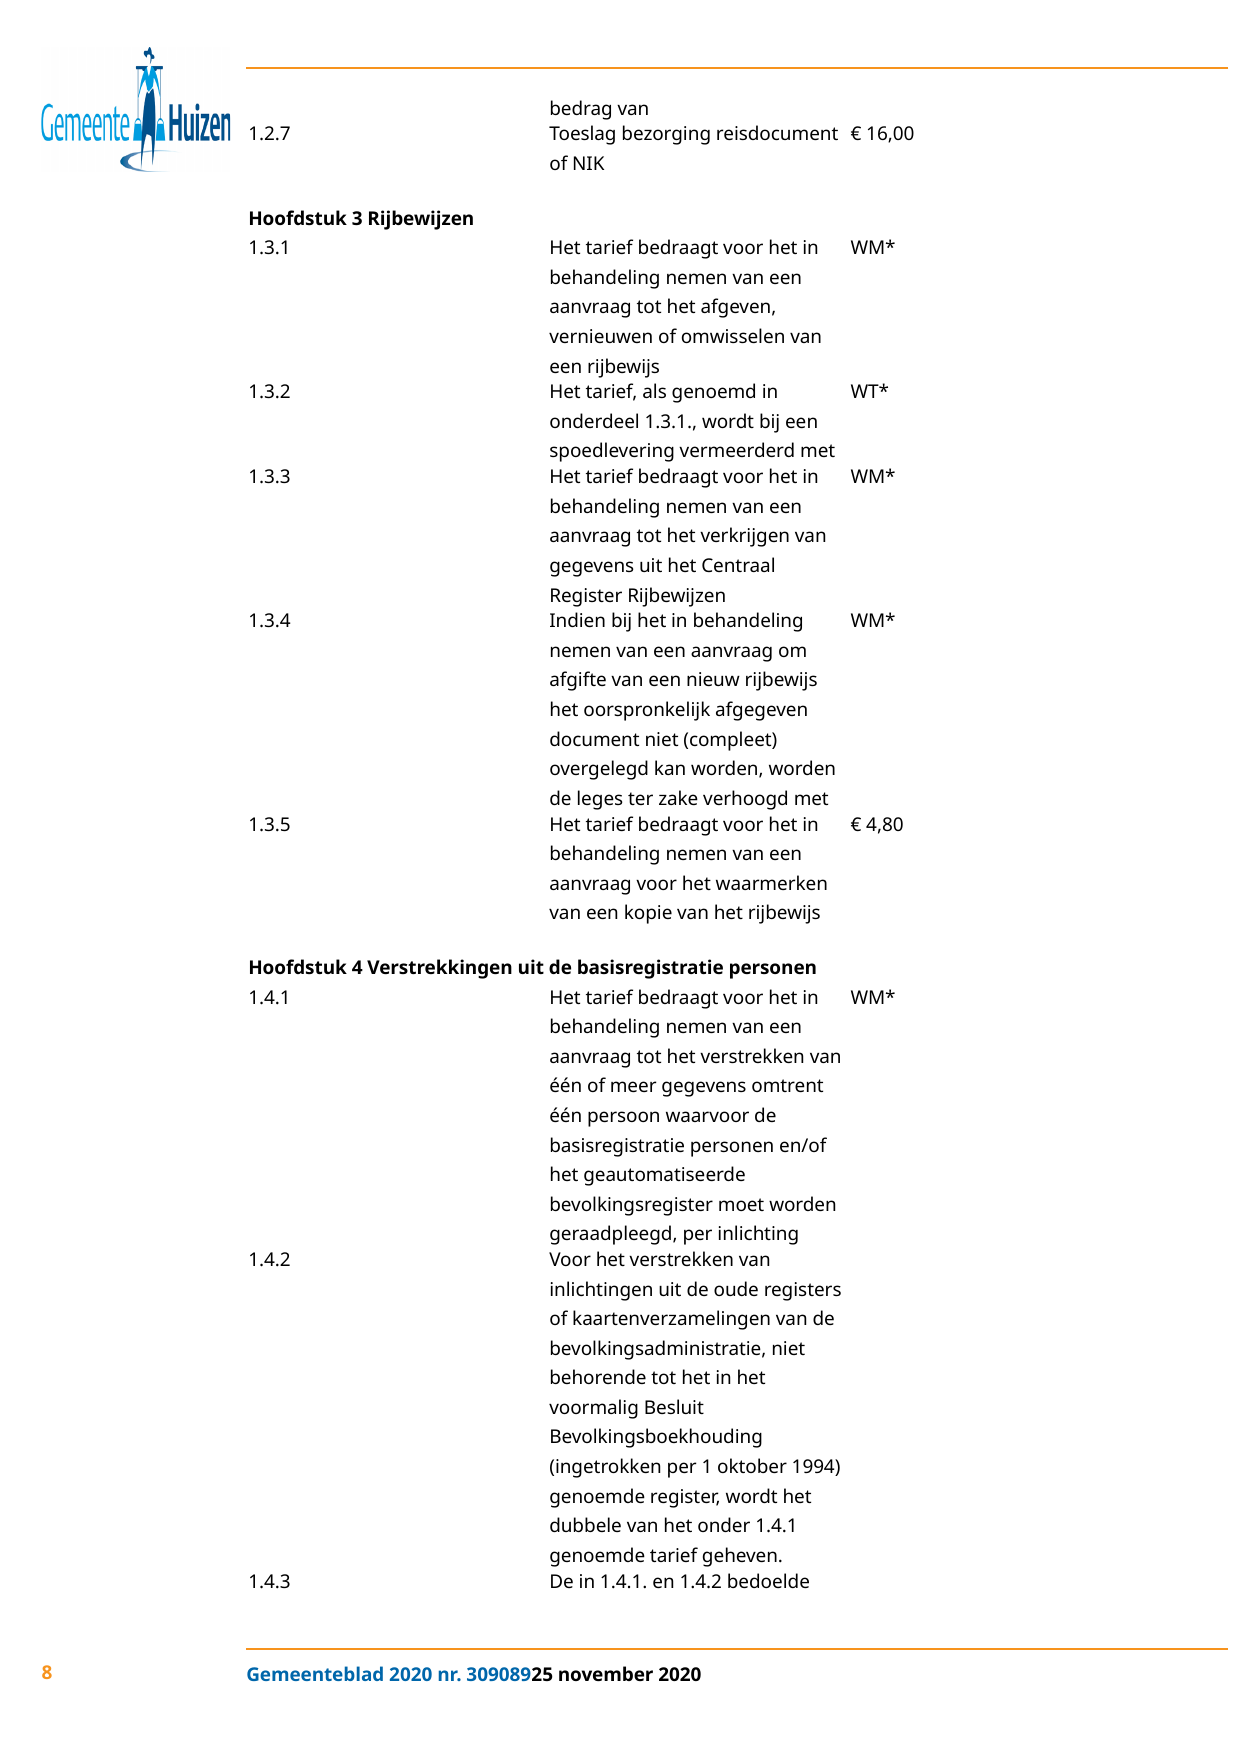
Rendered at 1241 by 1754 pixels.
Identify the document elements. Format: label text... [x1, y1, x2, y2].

table_header 1.3.1 [248, 235, 549, 378]
table_cell Voor het verstrekken van inlichtingen uit de oude registers of kaartenverzamelingen van de bevolkingsadministratie, niet behorende tot het in het voormalig Besluit Bevolkingsboekhouding (ingetrokken per 1 oktober 1994) genoemde register, wordt het dubbele van het onder 1.4.1 genoemde tarief geheven. [549, 1246, 850, 1568]
table_header WM* [850, 235, 1152, 378]
table_cell 1.4.3 [248, 1568, 549, 1593]
table_cell WM* [850, 464, 1152, 607]
table_cell 1.2.7 [248, 121, 549, 176]
table_header WM* [850, 984, 1152, 1246]
table_cell [850, 1246, 1152, 1568]
table_cell bedrag van [549, 95, 850, 121]
table_cell € 4,80 [850, 811, 1152, 925]
table_cell [850, 176, 1152, 202]
table_cell WT* [850, 379, 1152, 463]
table_cell Toeslag bezorging reisdocument of NIK [549, 121, 850, 176]
table_cell [850, 925, 1152, 951]
table_cell 1.4.2 [248, 1246, 549, 1568]
table_cell [549, 176, 850, 202]
table_cell € 16,00 [850, 121, 1152, 176]
table_cell Het tarief bedraagt voor het in behandeling nemen van een aanvraag tot het verkrijgen van gegevens uit het Centraal Register Rijbewijzen [549, 464, 850, 607]
table_cell 1.3.2 [248, 379, 549, 463]
table_cell [850, 95, 1152, 121]
table_header Het tarief bedraagt voor het in behandeling nemen van een aanvraag tot het verstrekken van één of meer gegevens omtrent één persoon waarvoor de basisregistratie personen en/of het geautomatiseerde bevolkingsregister moet worden geraadpleegd, per inlichting [549, 984, 850, 1246]
table_cell 1.3.3 [248, 464, 549, 607]
text Hoofdstuk 3 Rijbewijzen [248, 205, 1152, 231]
table_cell [549, 925, 850, 951]
table_cell 1.3.4 [248, 608, 549, 811]
table_cell Het tarief, als genoemd in onderdeel 1.3.1., wordt bij een spoedlevering vermeerderd met [549, 379, 850, 463]
table_header 1.4.1 [248, 984, 549, 1246]
text Hoofdstuk 4 Verstrekkingen uit de basisregistratie personen [248, 954, 1152, 980]
table_cell [850, 1568, 1152, 1593]
table_cell WM* [850, 608, 1152, 811]
table_cell De in 1.4.1. en 1.4.2 bedoelde [549, 1568, 850, 1593]
table_cell [248, 176, 549, 202]
table_cell [248, 925, 549, 951]
table_cell Het tarief bedraagt voor het in behandeling nemen van een aanvraag voor het waarmerken van een kopie van het rijbewijs [549, 811, 850, 925]
table_cell Indien bij het in behandeling nemen van een aanvraag om afgifte van een nieuw rijbewijs het oorspronkelijk afgegeven document niet (compleet) overgelegd kan worden, worden de leges ter zake verhoogd met [549, 608, 850, 811]
table_header Het tarief bedraagt voor het in behandeling nemen van een aanvraag tot het afgeven, vernieuwen of omwisselen van een rijbewijs [549, 235, 850, 378]
table_cell 1.3.5 [248, 811, 549, 925]
table_cell [248, 95, 549, 121]
picture [41, 47, 231, 172]
